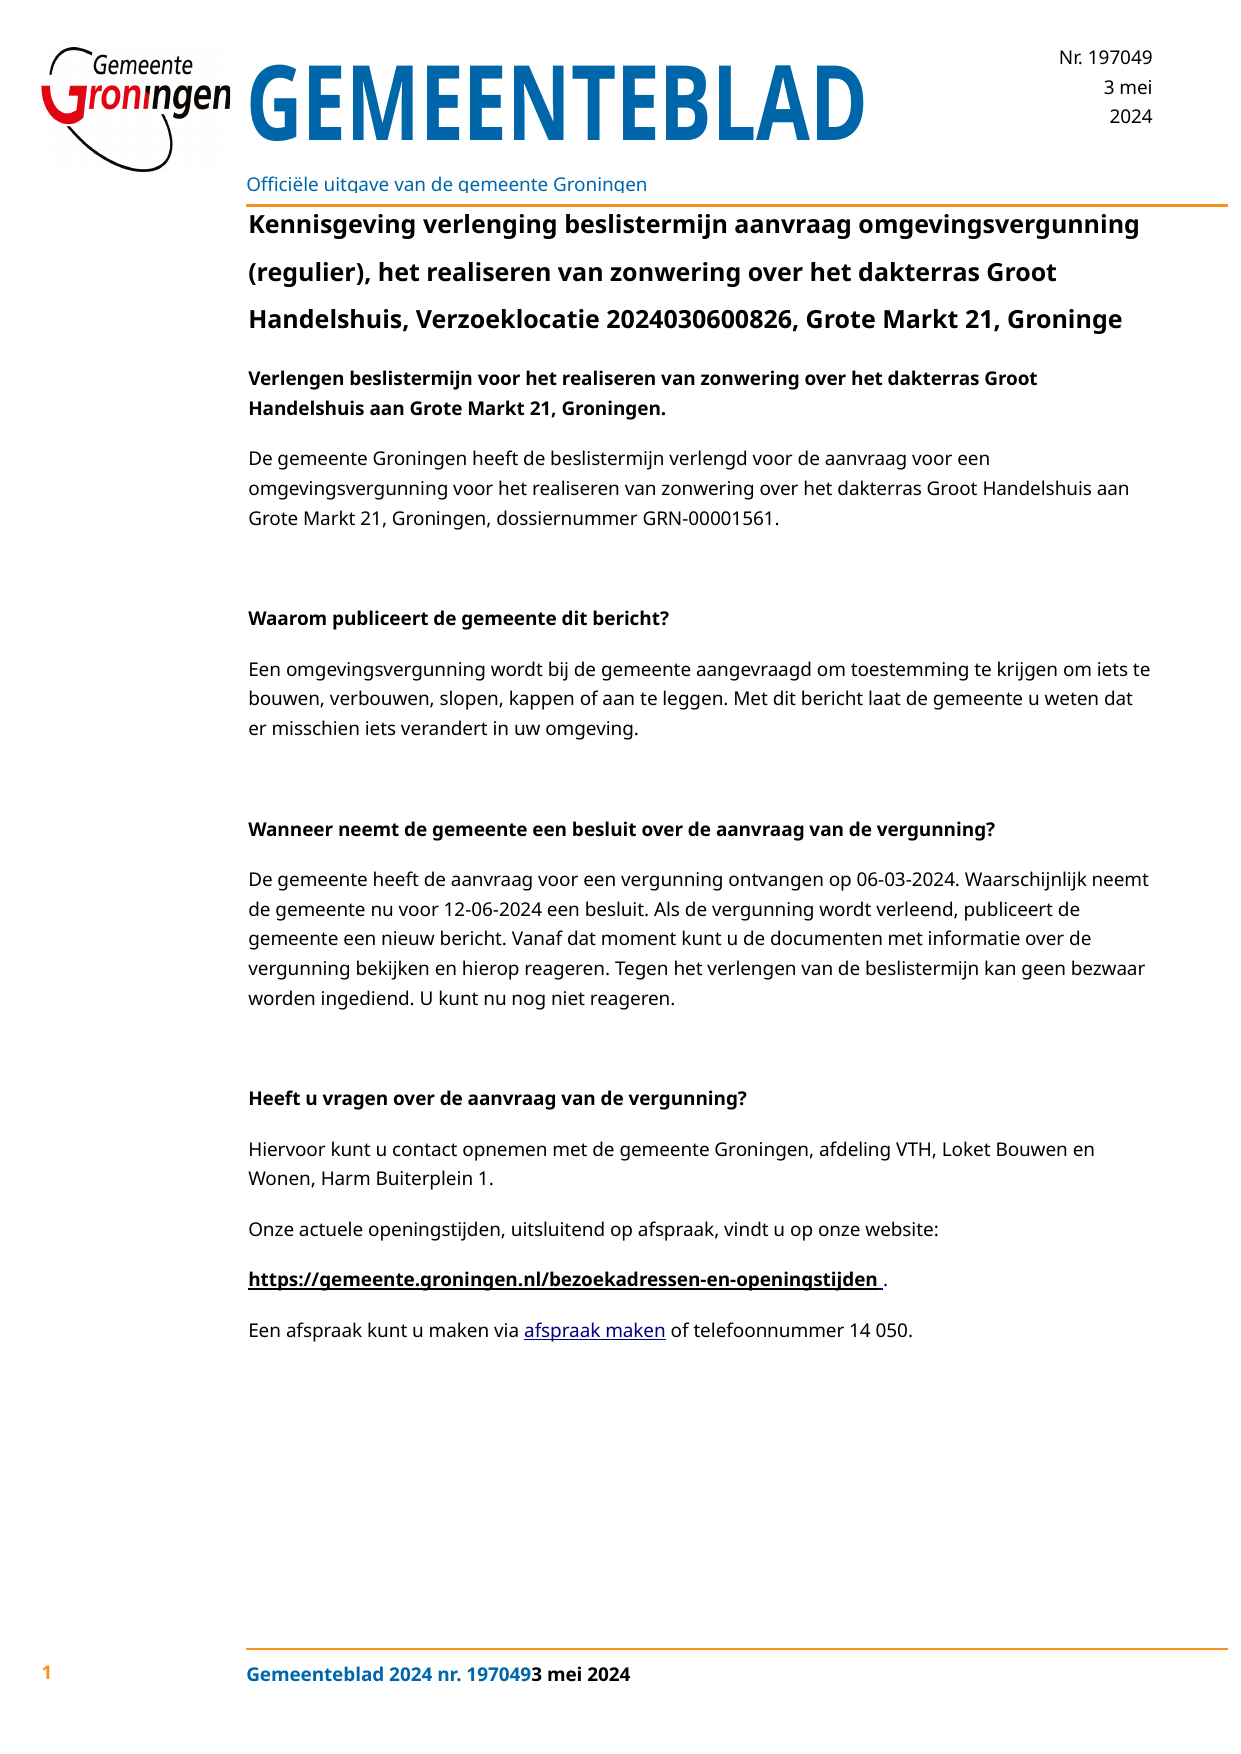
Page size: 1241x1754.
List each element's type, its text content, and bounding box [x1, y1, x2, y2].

text https://gemeente.groningen.nl/bezoekadressen-en-openingstijden . [248, 1266, 1152, 1292]
text Heeft u vragen over de aanvraag van de vergunning? [248, 1086, 1152, 1111]
text De gemeente Groningen heeft de beslistermijn verlengd voor de aanvraag voor een omgevingsvergunning voor het realiseren van zonwering over het dakterras Groot Handelshuis aan Grote Markt 21, Groningen, dossiernummer GRN-00001561. [248, 446, 1152, 530]
text De gemeente heeft de aanvraag voor een vergunning ontvangen op 06-03-2024. Waarschijnlijk neemt de gemeente nu voor 12-06-2024 een besluit. Als de vergunning wordt verleend, publiceert de gemeente een nieuw bericht. Vanaf dat moment kunt u de documenten met informatie over de vergunning bekijken en hierop reageren. Tegen het verlengen van de beslistermijn kan geen bezwaar worden ingediend. U kunt nu nog niet reageren. [248, 866, 1152, 1010]
text Kennisgeving verlenging beslistermijn aanvraag omgevingsvergunning (regulier), het realiseren van zonwering over het dakterras Groot Handelshuis, Verzoeklocatie 2024030600826, Grote Markt 21, Groninge [248, 207, 1152, 336]
text Onze actuele openingstijden, uitsluitend op afspraak, vindt u op onze website: [248, 1216, 1152, 1242]
text Verlengen beslistermijn voor het realiseren van zonwering over het dakterras Groot Handelshuis aan Grote Markt 21, Groningen. [248, 366, 1152, 421]
text Waarom publiceert de gemeente dit bericht? [248, 606, 1152, 631]
text Wanneer neemt de gemeente een besluit over de aanvraag van de vergunning? [248, 816, 1152, 842]
text Een afspraak kunt u maken via afspraak maken of telefoonnummer 14 050. [248, 1317, 1152, 1342]
text Hiervoor kunt u contact opnemen met de gemeente Groningen, afdeling VTH, Loket Bouwen en Wonen, Harm Buiterplein 1. [248, 1136, 1152, 1191]
text Een omgevingsvergunning wordt bij de gemeente aangevraagd om toestemming te krijgen om iets te bouwen, verbouwen, slopen, kappen of aan te leggen. Met dit bericht laat de gemeente u weten dat er misschien iets verandert in uw omgeving. [248, 656, 1152, 741]
picture [41, 47, 231, 172]
